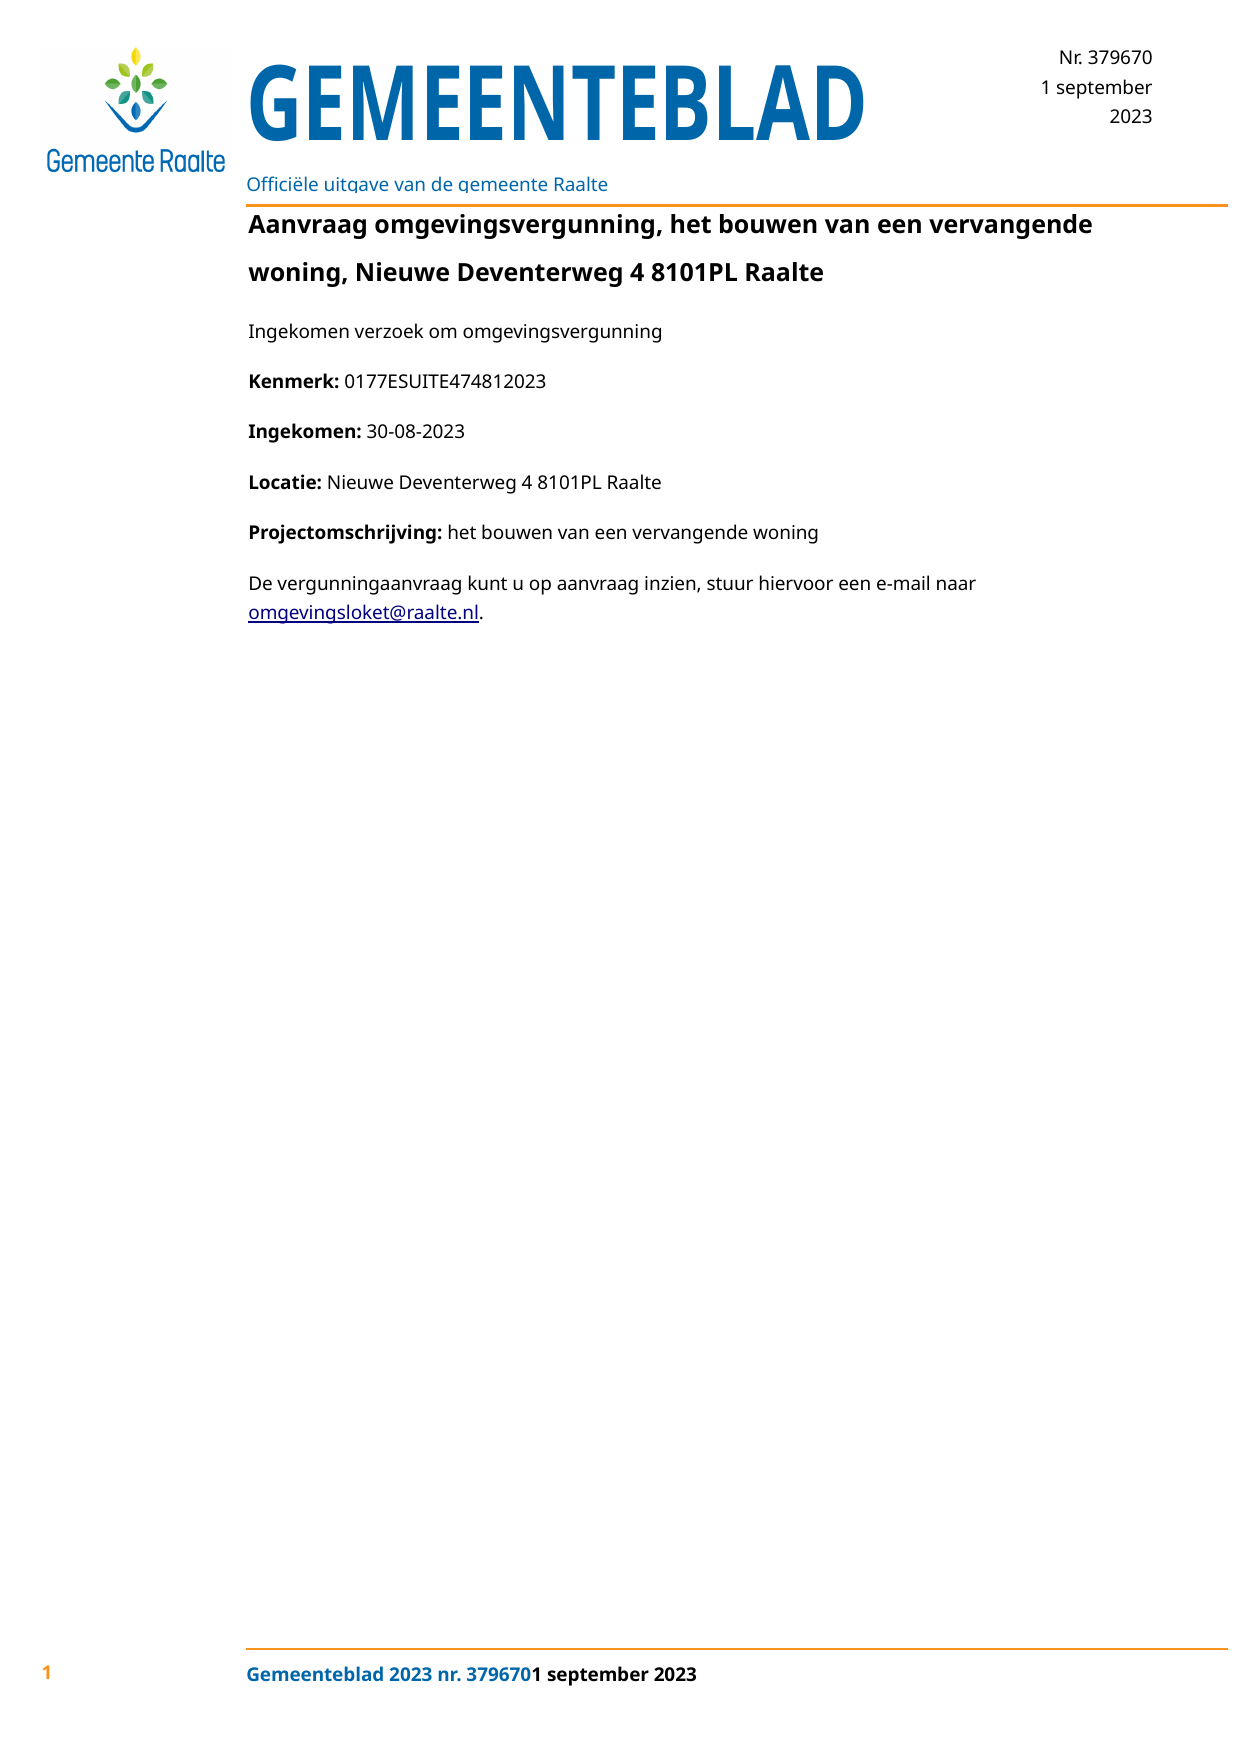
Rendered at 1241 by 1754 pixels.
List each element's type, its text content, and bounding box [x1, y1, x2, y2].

text Locatie: Nieuwe Deventerweg 4 8101PL Raalte [248, 469, 1152, 495]
text Aanvraag omgevingsvergunning, het bouwen van een vervangende woning, Nieuwe Deventerweg 4 8101PL Raalte [248, 207, 1152, 288]
text Ingekomen verzoek om omgevingsvergunning [248, 318, 1152, 344]
text De vergunningaanvraag kunt u op aanvraag inzien, stuur hiervoor een e-mail naar omgevingsloket@raalte.nl. [248, 570, 1152, 625]
picture [41, 47, 231, 172]
text Ingekomen: 30-08-2023 [248, 419, 1152, 444]
text Kenmerk: 0177ESUITE474812023 [248, 368, 1152, 394]
text Projectomschrijving: het bouwen van een vervangende woning [248, 519, 1152, 545]
